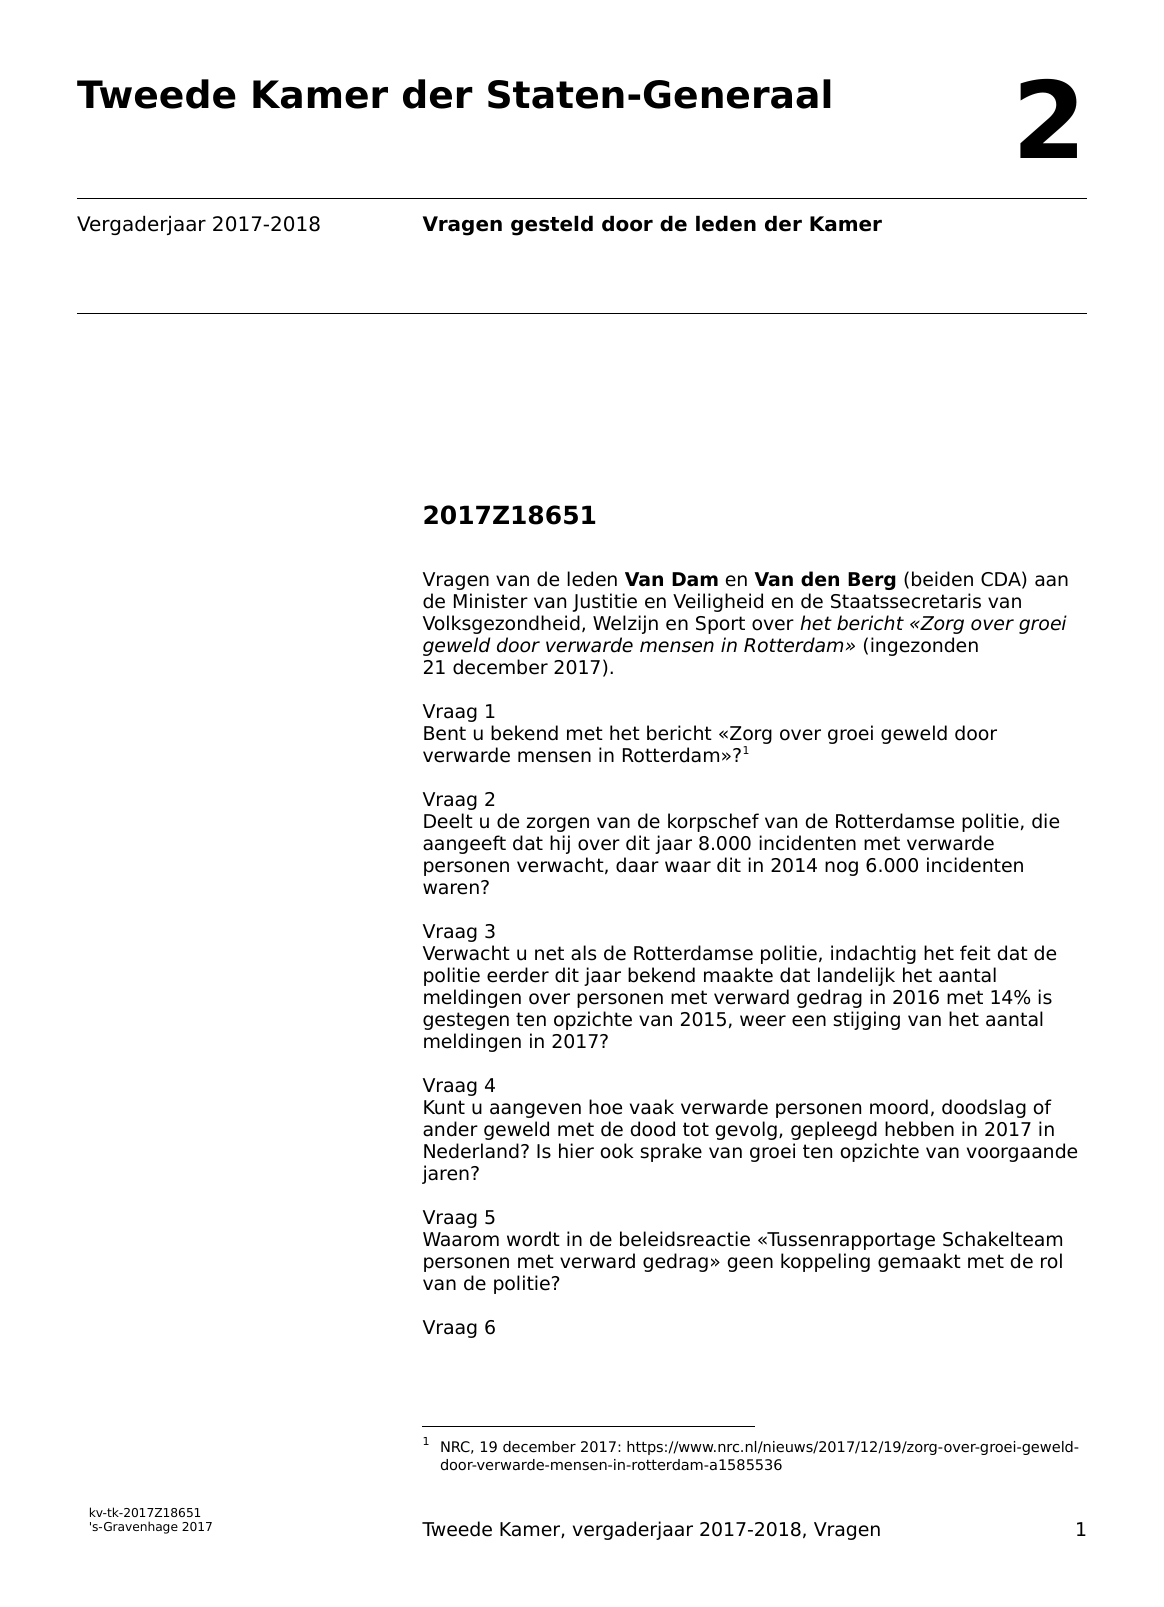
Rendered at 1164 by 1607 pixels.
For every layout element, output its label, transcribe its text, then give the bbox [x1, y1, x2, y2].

text Waarom wordt in de beleidsreactie «Tussenrapportage Schakelteam personen met verward gedrag» geen koppeling gemaakt met de rol van de politie? [422, 1229, 1087, 1295]
text Verwacht u net als de Rotterdamse politie, indachtig het feit dat de politie eerder dit jaar bekend maakte dat landelijk het aantal meldingen over personen met verward gedrag in 2016 met 14% is gestegen ten opzichte van 2015, weer een stijging van het aantal meldingen in 2017? [422, 943, 1087, 1053]
table_cell Vragen gesteld door de leden der Kamer [422, 199, 1087, 313]
text Vraag 5 [422, 1207, 1087, 1229]
text kv-tk-2017Z18651 [88, 1506, 323, 1520]
text 's-Gravenhage 2017 [88, 1520, 323, 1534]
text Deelt u de zorgen van de korpschef van de Rotterdamse politie, die aangeeft dat hij over dit jaar 8.000 incidenten met verwarde personen verwacht, daar waar dit in 2014 nog 6.000 incidenten waren? [422, 811, 1087, 899]
text Bent u bekend met het bericht «Zorg over groei geweld door verwarde mensen in Rotterdam»? [422, 723, 1087, 767]
text Kunt u aangeven hoe vaak verwarde personen moord, doodslag of ander geweld met de dood tot gevolg, gepleegd hebben in 2017 in Nederland? Is hier ook sprake van groei ten opzichte van voorgaande jaren? [422, 1097, 1087, 1185]
text NRC, 19 december 2017: https://www.nrc.nl/nieuws/2017/12/19/zorg-over-groei-geweld-door-verwarde-mensen-in-rotterdam-a1585536 [422, 1435, 1087, 1474]
table_header Tweede Kamer der Staten-Generaal [77, 59, 886, 198]
table_header 2 [886, 59, 1087, 198]
text Vraag 3 [422, 921, 1087, 943]
text Vraag 2 [422, 789, 1087, 811]
text 2017Z18651 [422, 501, 1087, 531]
text Vraag 6 [422, 1317, 1087, 1339]
text Vragen van de leden Van Dam en Van den Berg (beiden CDA) aan de Minister van Justitie en Veiligheid en de Staatssecretaris van Volksgezondheid, Welzijn en Sport over het bericht «Zorg over groei geweld door verwarde mensen in Rotterdam» (ingezonden 21 december 2017). [422, 569, 1087, 679]
text Vraag 4 [422, 1075, 1087, 1097]
table_cell Vergaderjaar 2017-2018 [77, 199, 422, 313]
text Vraag 1 [422, 701, 1087, 723]
